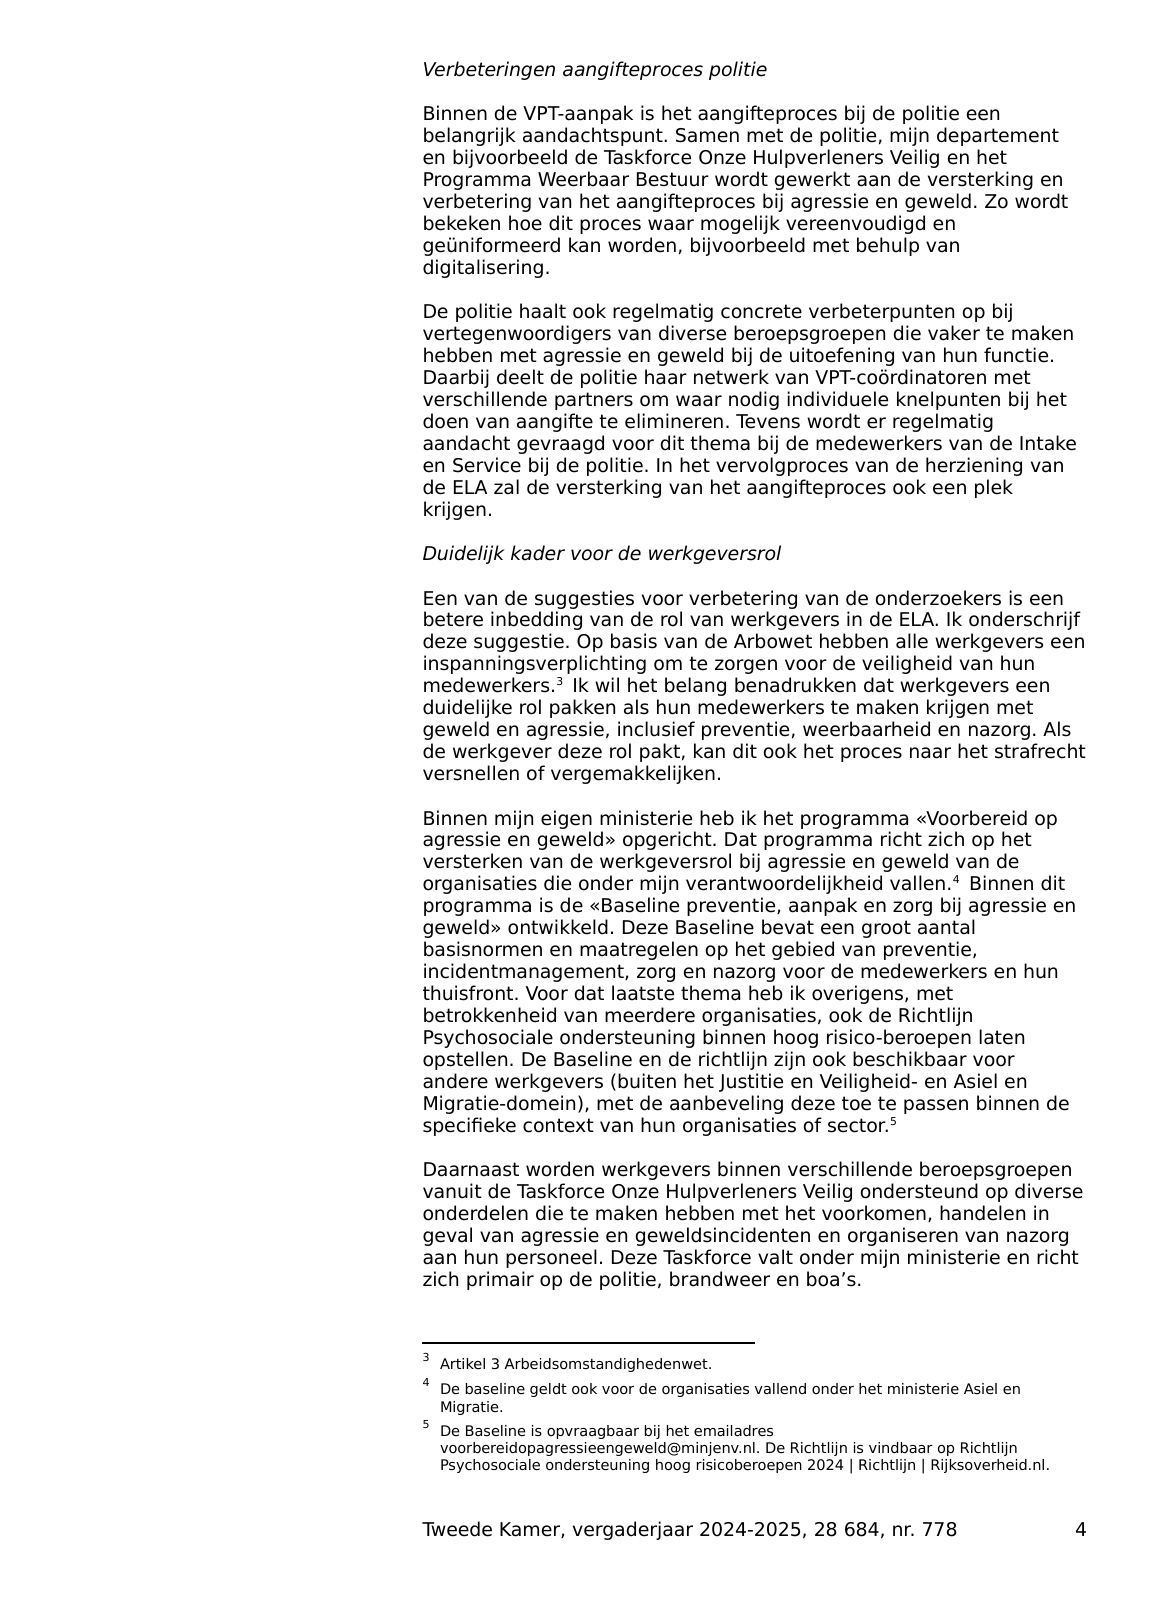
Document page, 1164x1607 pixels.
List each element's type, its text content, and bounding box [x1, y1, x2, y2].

subtitle Verbeteringen aangifteproces politie [422, 59, 1087, 81]
text Binnen de VPT-aanpak is het aangifteproces bij de politie een belangrijk aandachtspunt. Samen met de politie, mijn departement en bijvoorbeeld de Taskforce Onze Hulpverleners Veilig en het Programma Weerbaar Bestuur wordt gewerkt aan de versterking en verbetering van het aangifteproces bij agressie en geweld. Zo wordt bekeken hoe dit proces waar mogelijk vereenvoudigd en geüniformeerd kan worden, bijvoorbeeld met behulp van digitalisering. [422, 103, 1087, 279]
text Binnen mijn eigen ministerie heb ik het programma «Voorbereid op agressie en geweld» opgericht. Dat programma richt zich op het versterken van de werkgeversrol bij agressie en geweld van de organisaties die onder mijn verantwoordelijkheid vallen. Binnen dit programma is de «Baseline preventie, aanpak en zorg bij agressie en geweld» ontwikkeld. Deze Baseline bevat een groot aantal basisnormen en maatregelen op het gebied van preventie, incidentmanagement, zorg en nazorg voor de medewerkers en hun thuisfront. Voor dat laatste thema heb ik overigens, met betrokkenheid van meerdere organisaties, ook de Richtlijn Psychosociale ondersteuning binnen hoog risico-beroepen laten opstellen. De Baseline en de richtlijn zijn ook beschikbaar voor andere werkgevers (buiten het Justitie en Veiligheid- en Asiel en Migratie-domein), met de aanbeveling deze toe te passen binnen de specifieke context van hun organisaties of sector. [422, 807, 1087, 1137]
subtitle Duidelijk kader voor de werkgeversrol [422, 543, 1087, 565]
text De baseline geldt ook voor de organisaties vallend onder het ministerie Asiel en Migratie. [422, 1377, 1087, 1416]
text Daarnaast worden werkgevers binnen verschillende beroepsgroepen vanuit de Taskforce Onze Hulpverleners Veilig ondersteund op diverse onderdelen die te maken hebben met het voorkomen, handelen in geval van agressie en geweldsincidenten en organiseren van nazorg aan hun personeel. Deze Taskforce valt onder mijn ministerie en richt zich primair op de politie, brandweer en boa’s. [422, 1159, 1087, 1291]
text Artikel 3 Arbeidsomstandighedenwet. [422, 1352, 1087, 1374]
text Een van de suggesties voor verbetering van de onderzoekers is een betere inbedding van de rol van werkgevers in de ELA. Ik onderschrijf deze suggestie. Op basis van de Arbowet hebben alle werkgevers een inspanningsverplichting om te zorgen voor de veiligheid van hun medewerkers. Ik wil het belang benadrukken dat werkgevers een duidelijke rol pakken als hun medewerkers te maken krijgen met geweld en agressie, inclusief preventie, weerbaarheid en nazorg. Als de werkgever deze rol pakt, kan dit ook het proces naar het strafrecht versnellen of vergemakkelijken. [422, 587, 1087, 785]
text De Baseline is opvraagbaar bij het emailadres voorbereidopagressieengeweld@minjenv.nl. De Richtlijn is vindbaar op Richtlijn Psychosociale ondersteuning hoog risicoberoepen 2024 | Richtlijn | Rijksoverheid.nl. [422, 1418, 1087, 1474]
text De politie haalt ook regelmatig concrete verbeterpunten op bij vertegenwoordigers van diverse beroepsgroepen die vaker te maken hebben met agressie en geweld bij de uitoefening van hun functie. Daarbij deelt de politie haar netwerk van VPT-coördinatoren met verschillende partners om waar nodig individuele knelpunten bij het doen van aangifte te elimineren. Tevens wordt er regelmatig aandacht gevraagd voor dit thema bij de medewerkers van de Intake en Service bij de politie. In het vervolgproces van de herziening van de ELA zal de versterking van het aangifteproces ook een plek krijgen. [422, 301, 1087, 521]
